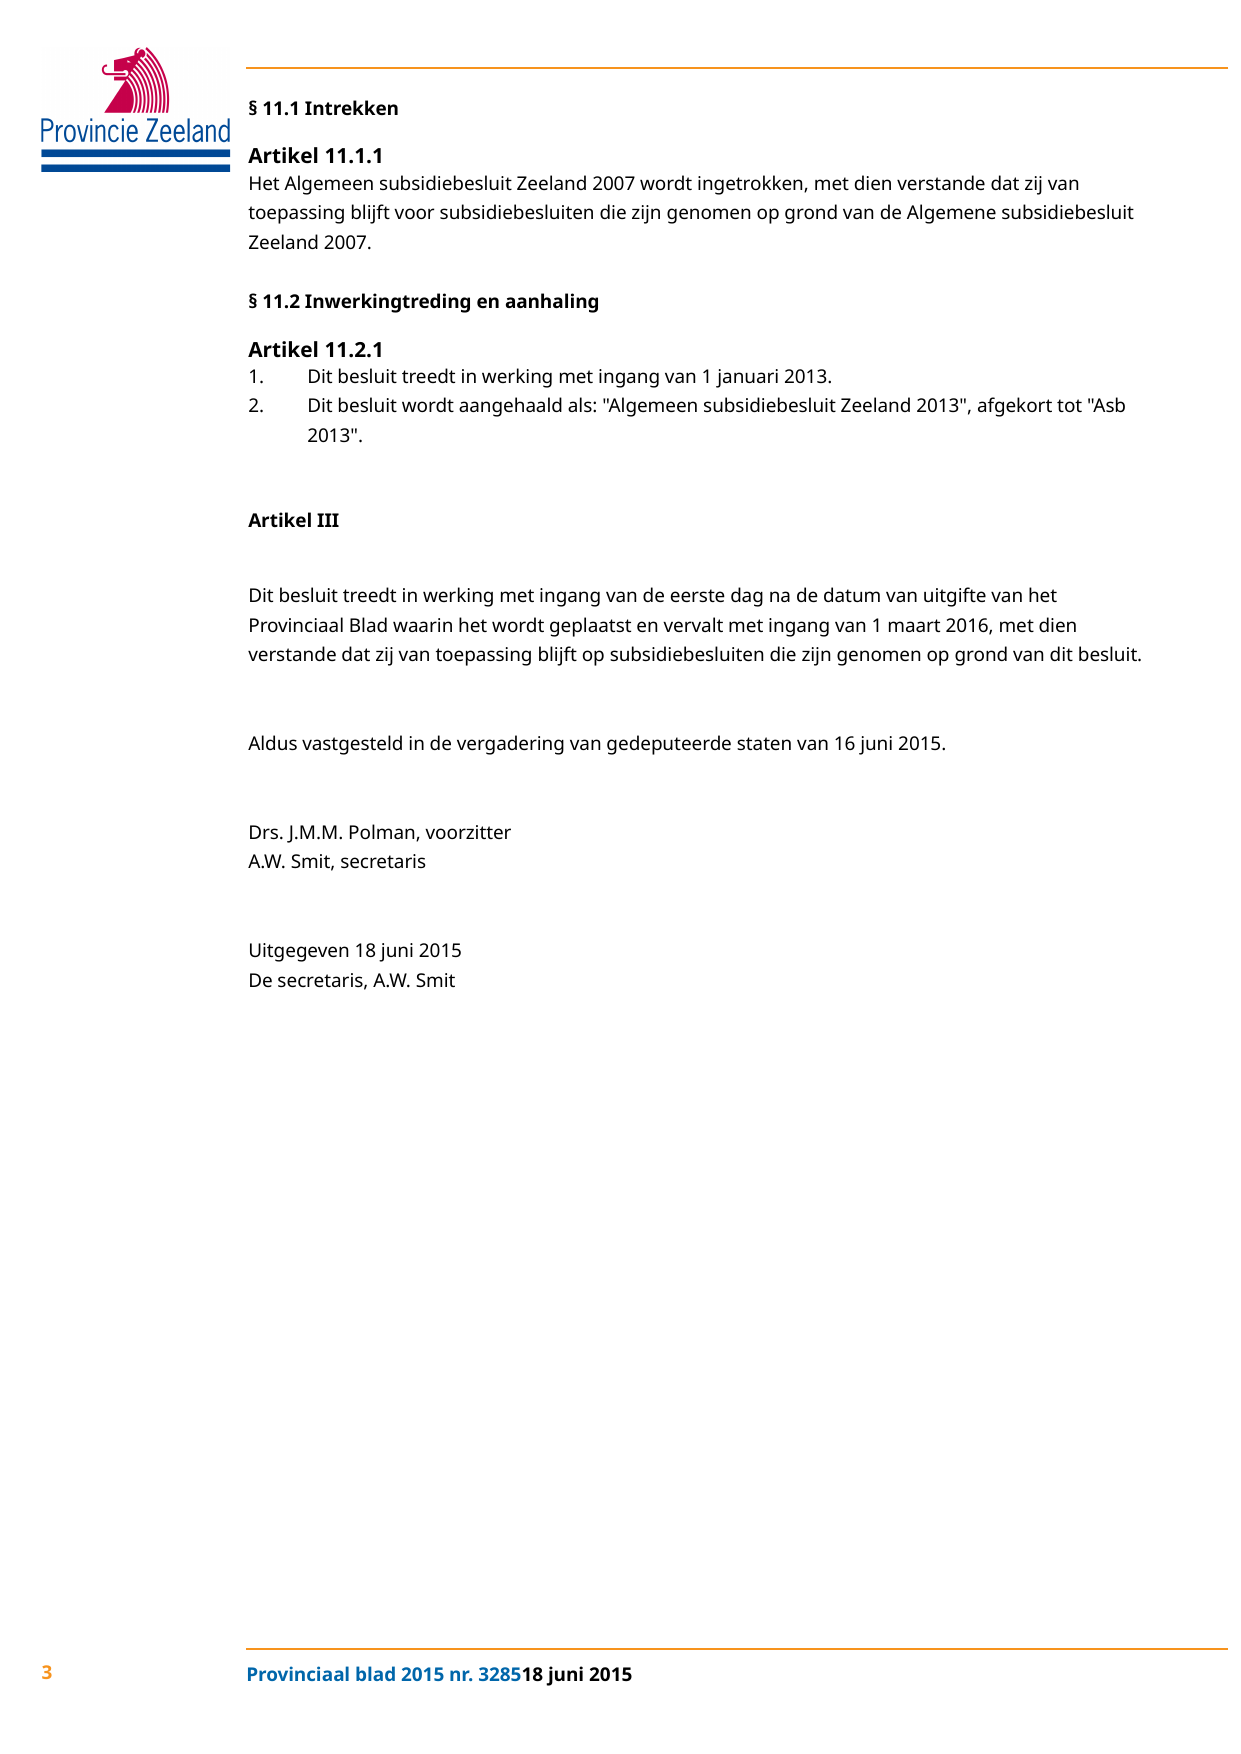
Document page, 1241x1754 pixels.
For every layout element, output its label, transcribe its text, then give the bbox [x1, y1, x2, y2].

text Drs. J.M.M. Polman, voorzitter [248, 819, 1152, 844]
text Aldus vastgesteld in de vergadering van gedeputeerde staten van 16 juni 2015. [248, 730, 1152, 756]
text Uitgegeven 18 juni 2015 [248, 937, 1152, 963]
text De secretaris, A.W. Smit [248, 967, 1152, 992]
text Artikel 11.1.1 [248, 141, 1152, 170]
text Artikel III [248, 507, 1152, 533]
text Dit besluit treedt in werking met ingang van de eerste dag na de datum van uitgifte van het Provinciaal Blad waarin het wordt geplaatst en vervalt met ingang van 1 maart 2016, met dien verstande dat zij van toepassing blijft op subsidiebesluiten die zijn genomen op grond van dit besluit. [248, 582, 1152, 667]
text § 11.1 Intrekken [248, 95, 1152, 121]
picture [41, 47, 231, 172]
text Het Algemeen subsidiebesluit Zeeland 2007 wordt ingetrokken, met dien verstande dat zij van toepassing blijft voor subsidiebesluiten die zijn genomen op grond van de Algemene subsidiebesluit Zeeland 2007. [248, 170, 1152, 255]
list Dit besluit wordt aangehaald als: "Algemeen subsidiebesluit Zeeland 2013", afgekort tot "Asb 2013". [248, 393, 1152, 448]
list Dit besluit treedt in werking met ingang van 1 januari 2013. [248, 363, 1152, 389]
text § 11.2 Inwerkingtreding en aanhaling [248, 288, 1152, 314]
text A.W. Smit, secretaris [248, 848, 1152, 874]
text Artikel 11.2.1 [248, 335, 1152, 363]
